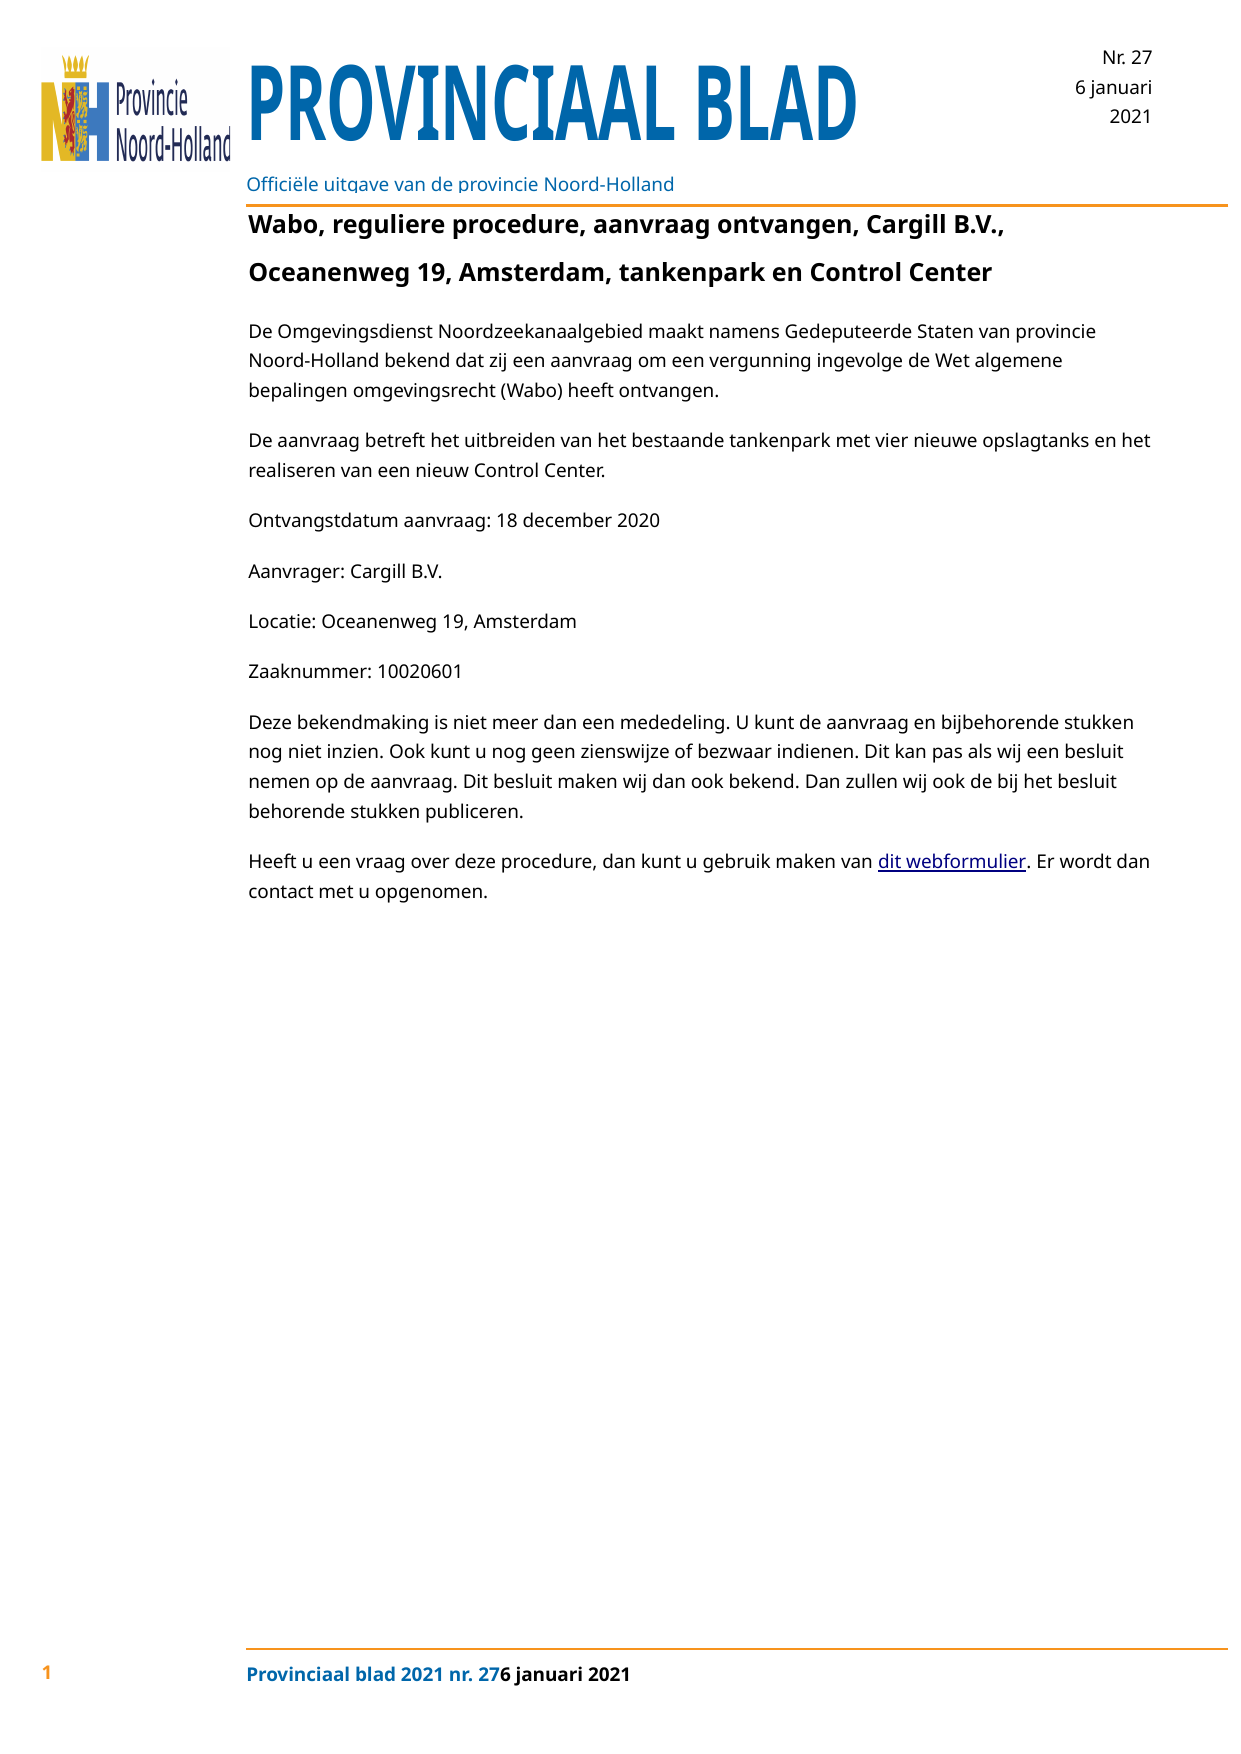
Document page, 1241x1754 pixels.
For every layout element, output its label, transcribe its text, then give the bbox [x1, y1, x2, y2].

text Heeft u een vraag over deze procedure, dan kunt u gebruik maken van dit webformulier. Er wordt dan contact met u opgenomen. [248, 848, 1152, 904]
text Wabo, reguliere procedure, aanvraag ontvangen, Cargill B.V., Oceanenweg 19, Amsterdam, tankenpark en Control Center [248, 207, 1152, 288]
text De Omgevingsdienst Noordzeekanaalgebied maakt namens Gedeputeerde Staten van provincie Noord-Holland bekend dat zij een aanvraag om een vergunning ingevolge de Wet algemene bepalingen omgevingsrecht (Wabo) heeft ontvangen. [248, 318, 1152, 403]
text Locatie: Oceanenweg 19, Amsterdam [248, 608, 1152, 634]
text Aanvrager: Cargill B.V. [248, 558, 1152, 584]
text Deze bekendmaking is niet meer dan een mededeling. U kunt de aanvraag en bijbehorende stukken nog niet inzien. Ook kunt u nog geen zienswijze of bezwaar indienen. Dit kan pas als wij een besluit nemen op de aanvraag. Dit besluit maken wij dan ook bekend. Dan zullen wij ook de bij het besluit behorende stukken publiceren. [248, 709, 1152, 824]
text De aanvraag betreft het uitbreiden van het bestaande tankenpark met vier nieuwe opslagtanks en het realiseren van een nieuw Control Center. [248, 427, 1152, 483]
text Zaaknummer: 10020601 [248, 659, 1152, 684]
picture [41, 47, 231, 172]
text Ontvangstdatum aanvraag: 18 december 2020 [248, 507, 1152, 533]
